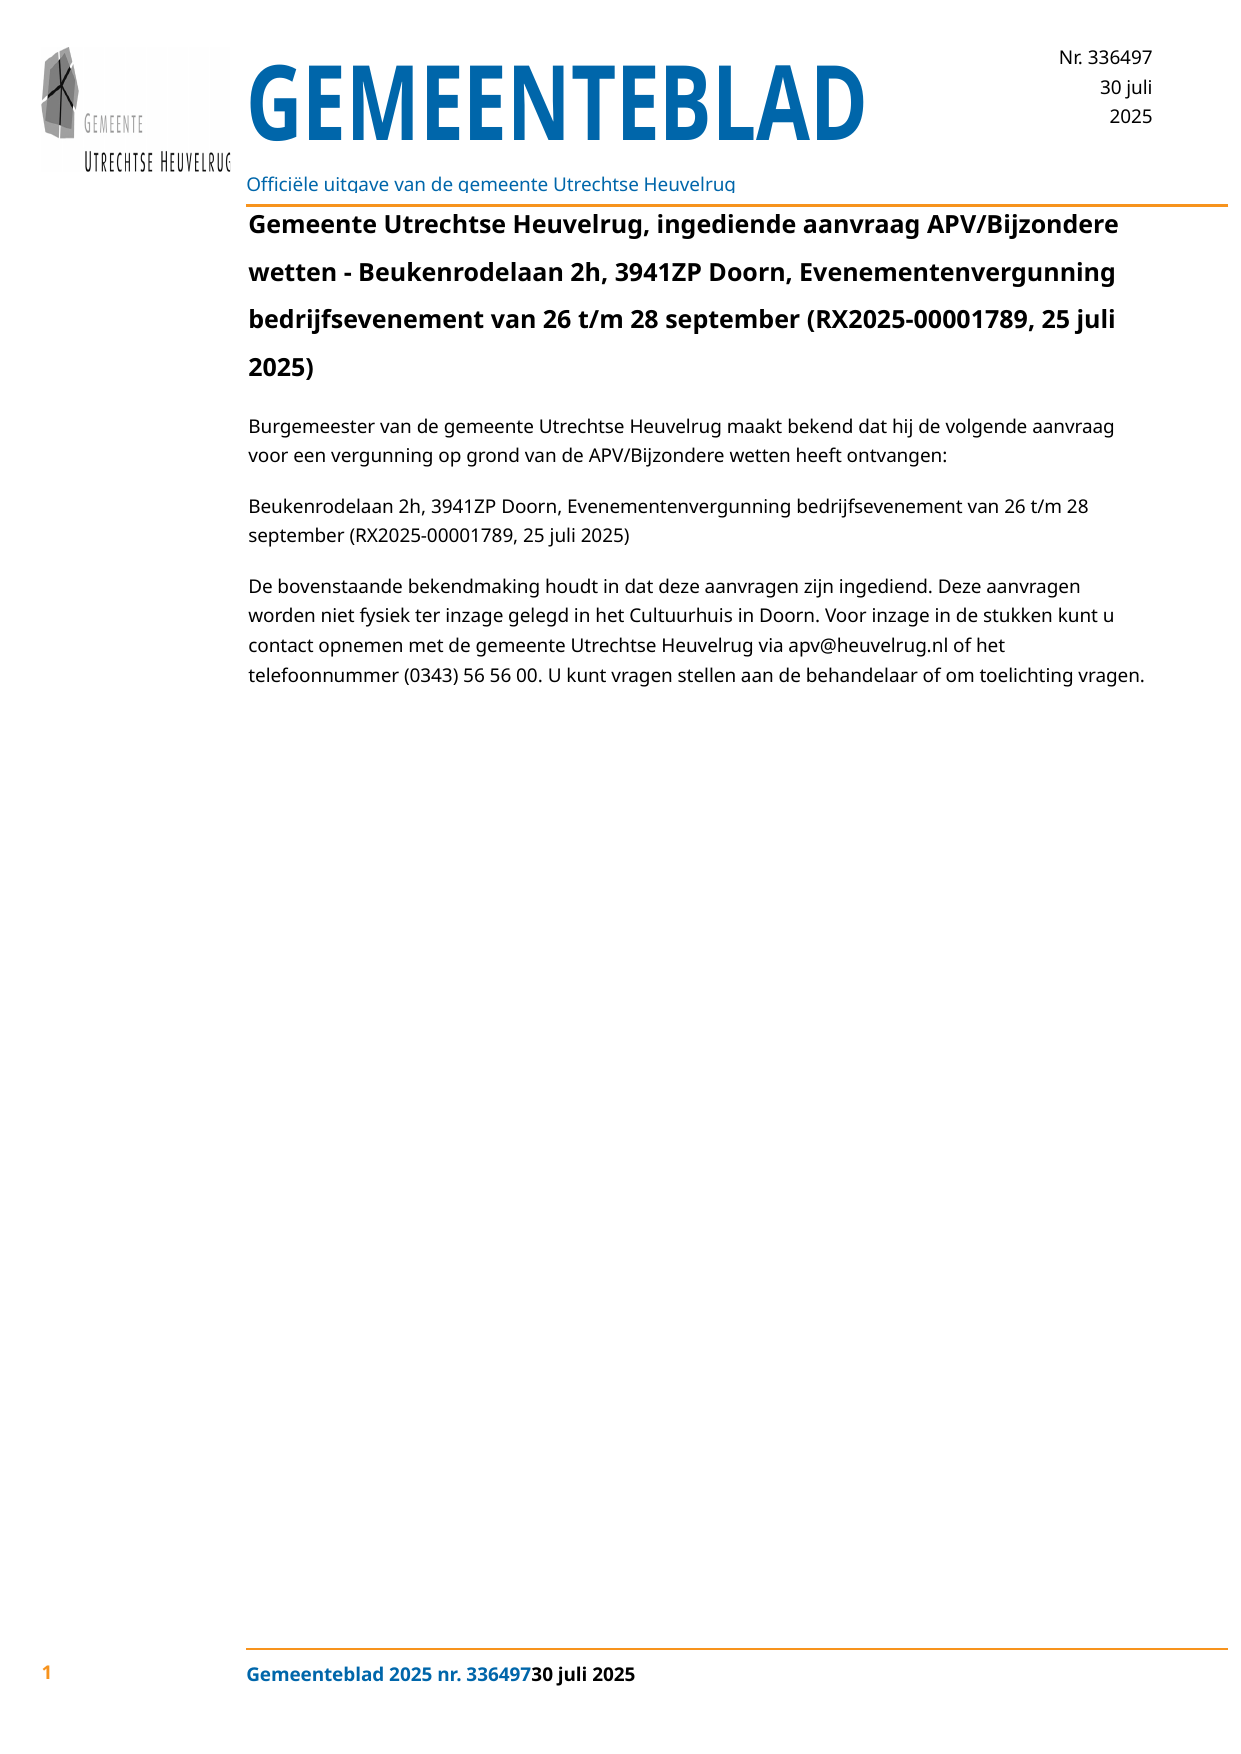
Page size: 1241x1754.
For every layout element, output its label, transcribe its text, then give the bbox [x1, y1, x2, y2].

picture [41, 47, 231, 172]
text Gemeente Utrechtse Heuvelrug, ingediende aanvraag APV/Bijzondere wetten - Beukenrodelaan 2h, 3941ZP Doorn, Evenementenvergunning bedrijfsevenement van 26 t/m 28 september (RX2025-00001789, 25 juli 2025) [248, 207, 1152, 384]
text Beukenrodelaan 2h, 3941ZP Doorn, Evenementenvergunning bedrijfsevenement van 26 t/m 28 september (RX2025-00001789, 25 juli 2025) [248, 493, 1152, 548]
text De bovenstaande bekendmaking houdt in dat deze aanvragen zijn ingediend. Deze aanvragen worden niet fysiek ter inzage gelegd in het Cultuurhuis in Doorn. Voor inzage in de stukken kunt u contact opnemen met de gemeente Utrechtse Heuvelrug via apv@heuvelrug.nl of het telefoonnummer (0343) 56 56 00. U kunt vragen stellen aan de behandelaar of om toelichting vragen. [248, 573, 1152, 688]
text Burgemeester van de gemeente Utrechtse Heuvelrug maakt bekend dat hij de volgende aanvraag voor een vergunning op grond van de APV/Bijzondere wetten heeft ontvangen: [248, 413, 1152, 468]
